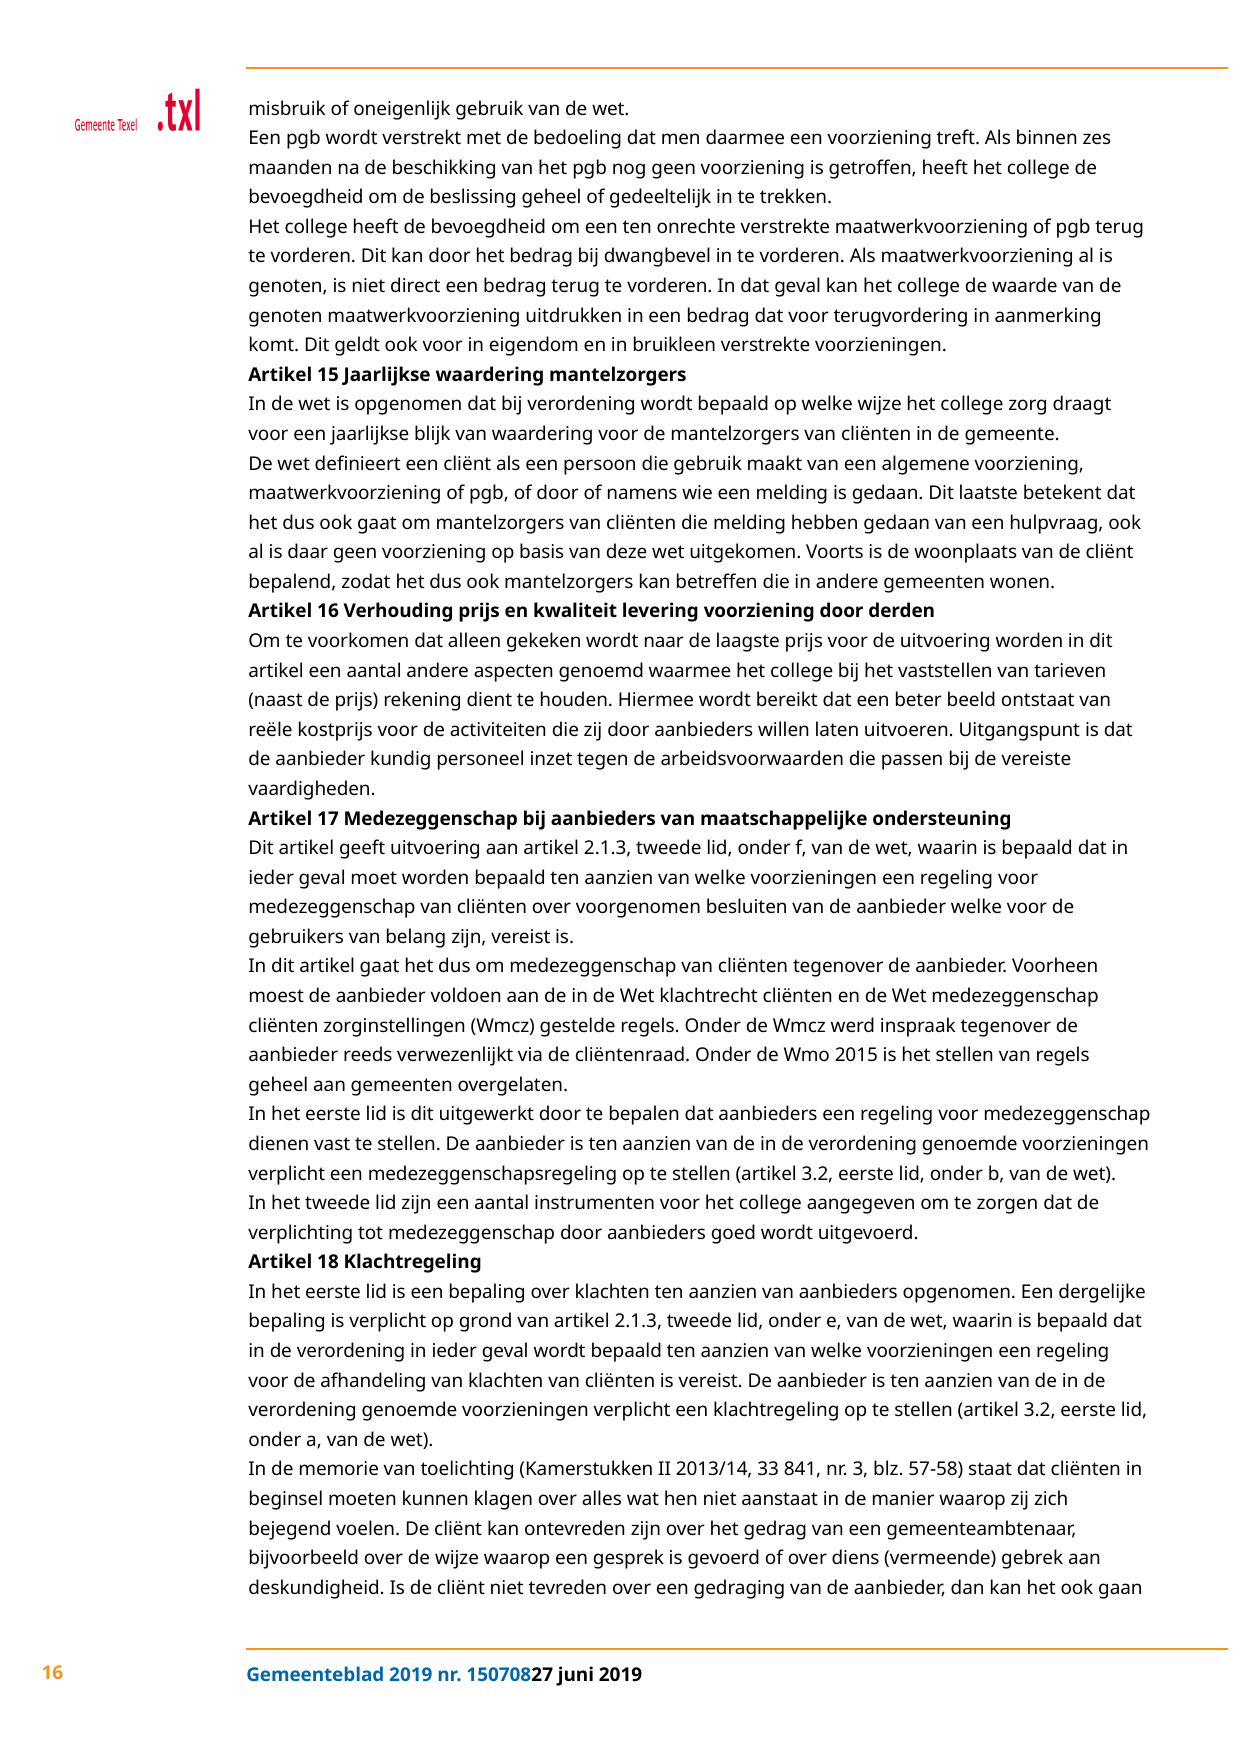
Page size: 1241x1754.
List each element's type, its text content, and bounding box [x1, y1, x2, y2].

text Artikel 16 Verhouding prijs en kwaliteit levering voorziening door derden [248, 598, 1152, 623]
text In de wet is opgenomen dat bij verordening wordt bepaald op welke wijze het college zorg draagt voor een jaarlijkse blijk van waardering voor de mantelzorgers van cliënten in de gemeente. [248, 391, 1152, 446]
text De wet definieert een cliënt als een persoon die gebruik maakt van een algemene voorziening, maatwerkvoorziening of pgb, of door of namens wie een melding is gedaan. Dit laatste betekent dat het dus ook gaat om mantelzorgers van cliënten die melding hebben gedaan van een hulpvraag, ook al is daar geen voorziening op basis van deze wet uitgekomen. Voorts is de woonplaats van de cliënt bepalend, zodat het dus ook mantelzorgers kan betreffen die in andere gemeenten wonen. [248, 450, 1152, 594]
text In de memorie van toelichting (Kamerstukken II 2013/14, 33 841, nr. 3, blz. 57-58) staat dat cliënten in beginsel moeten kunnen klagen over alles wat hen niet aanstaat in de manier waarop zij zich bejegend voelen. De cliënt kan ontevreden zijn over het gedrag van een gemeenteambtenaar, bijvoorbeeld over de wijze waarop een gesprek is gevoerd of over diens (vermeende) gebrek aan deskundigheid. Is de cliënt niet tevreden over een gedraging van de aanbieder, dan kan het ook gaan [248, 1456, 1152, 1600]
text misbruik of oneigenlijk gebruik van de wet. [248, 95, 1152, 121]
text In dit artikel gaat het dus om medezeggenschap van cliënten tegenover de aanbieder. Voorheen moest de aanbieder voldoen aan de in de Wet klachtrecht cliënten en de Wet medezeggenschap cliënten zorginstellingen (Wmcz) gestelde regels. Onder de Wmcz werd inspraak tegenover de aanbieder reeds verwezenlijkt via de cliëntenraad. Onder de Wmo 2015 is het stellen van regels geheel aan gemeenten overgelaten. [248, 953, 1152, 1097]
text Dit artikel geeft uitvoering aan artikel 2.1.3, tweede lid, onder f, van de wet, waarin is bepaald dat in ieder geval moet worden bepaald ten aanzien van welke voorzieningen een regeling voor medezeggenschap van cliënten over voorgenomen besluiten van de aanbieder welke voor de gebruikers van belang zijn, vereist is. [248, 834, 1152, 949]
text In het eerste lid is dit uitgewerkt door te bepalen dat aanbieders een regeling voor medezeggenschap dienen vast te stellen. De aanbieder is ten aanzien van de in de verordening genoemde voorzieningen verplicht een medezeggenschapsregeling op te stellen (artikel 3.2, eerste lid, onder b, van de wet). [248, 1101, 1152, 1186]
picture [41, 47, 231, 172]
text Om te voorkomen dat alleen gekeken wordt naar de laagste prijs voor de uitvoering worden in dit artikel een aantal andere aspecten genoemd waarmee het college bij het vaststellen van tarieven (naast de prijs) rekening dient te houden. Hiermee wordt bereikt dat een beter beeld ontstaat van reële kostprijs voor de activiteiten die zij door aanbieders willen laten uitvoeren. Uitgangspunt is dat de aanbieder kundig personeel inzet tegen de arbeidsvoorwaarden die passen bij de vereiste vaardigheden. [248, 627, 1152, 801]
text Het college heeft de bevoegdheid om een ten onrechte verstrekte maatwerkvoorziening of pgb terug te vorderen. Dit kan door het bedrag bij dwangbevel in te vorderen. Als maatwerkvoorziening al is genoten, is niet direct een bedrag terug te vorderen. In dat geval kan het college de waarde van de genoten maatwerkvoorziening uitdrukken in een bedrag dat voor terugvordering in aanmerking komt. Dit geldt ook voor in eigendom en in bruikleen verstrekte voorzieningen. [248, 213, 1152, 357]
text In het tweede lid zijn een aantal instrumenten voor het college aangegeven om te zorgen dat de verplichting tot medezeggenschap door aanbieders goed wordt uitgevoerd. [248, 1189, 1152, 1245]
text Artikel 18 Klachtregeling [248, 1248, 1152, 1274]
text Een pgb wordt verstrekt met de bedoeling dat men daarmee een voorziening treft. Als binnen zes maanden na de beschikking van het pgb nog geen voorziening is getroffen, heeft het college de bevoegdheid om de beslissing geheel of gedeeltelijk in te trekken. [248, 124, 1152, 209]
text In het eerste lid is een bepaling over klachten ten aanzien van aanbieders opgenomen. Een dergelijke bepaling is verplicht op grond van artikel 2.1.3, tweede lid, onder e, van de wet, waarin is bepaald dat in de verordening in ieder geval wordt bepaald ten aanzien van welke voorzieningen een regeling voor de afhandeling van klachten van cliënten is vereist. De aanbieder is ten aanzien van de in de verordening genoemde voorzieningen verplicht een klachtregeling op te stellen (artikel 3.2, eerste lid, onder a, van de wet). [248, 1278, 1152, 1452]
text Artikel 17 Medezeggenschap bij aanbieders van maatschappelijke ondersteuning [248, 805, 1152, 831]
text Artikel 15 Jaarlijkse waardering mantelzorgers [248, 361, 1152, 387]
